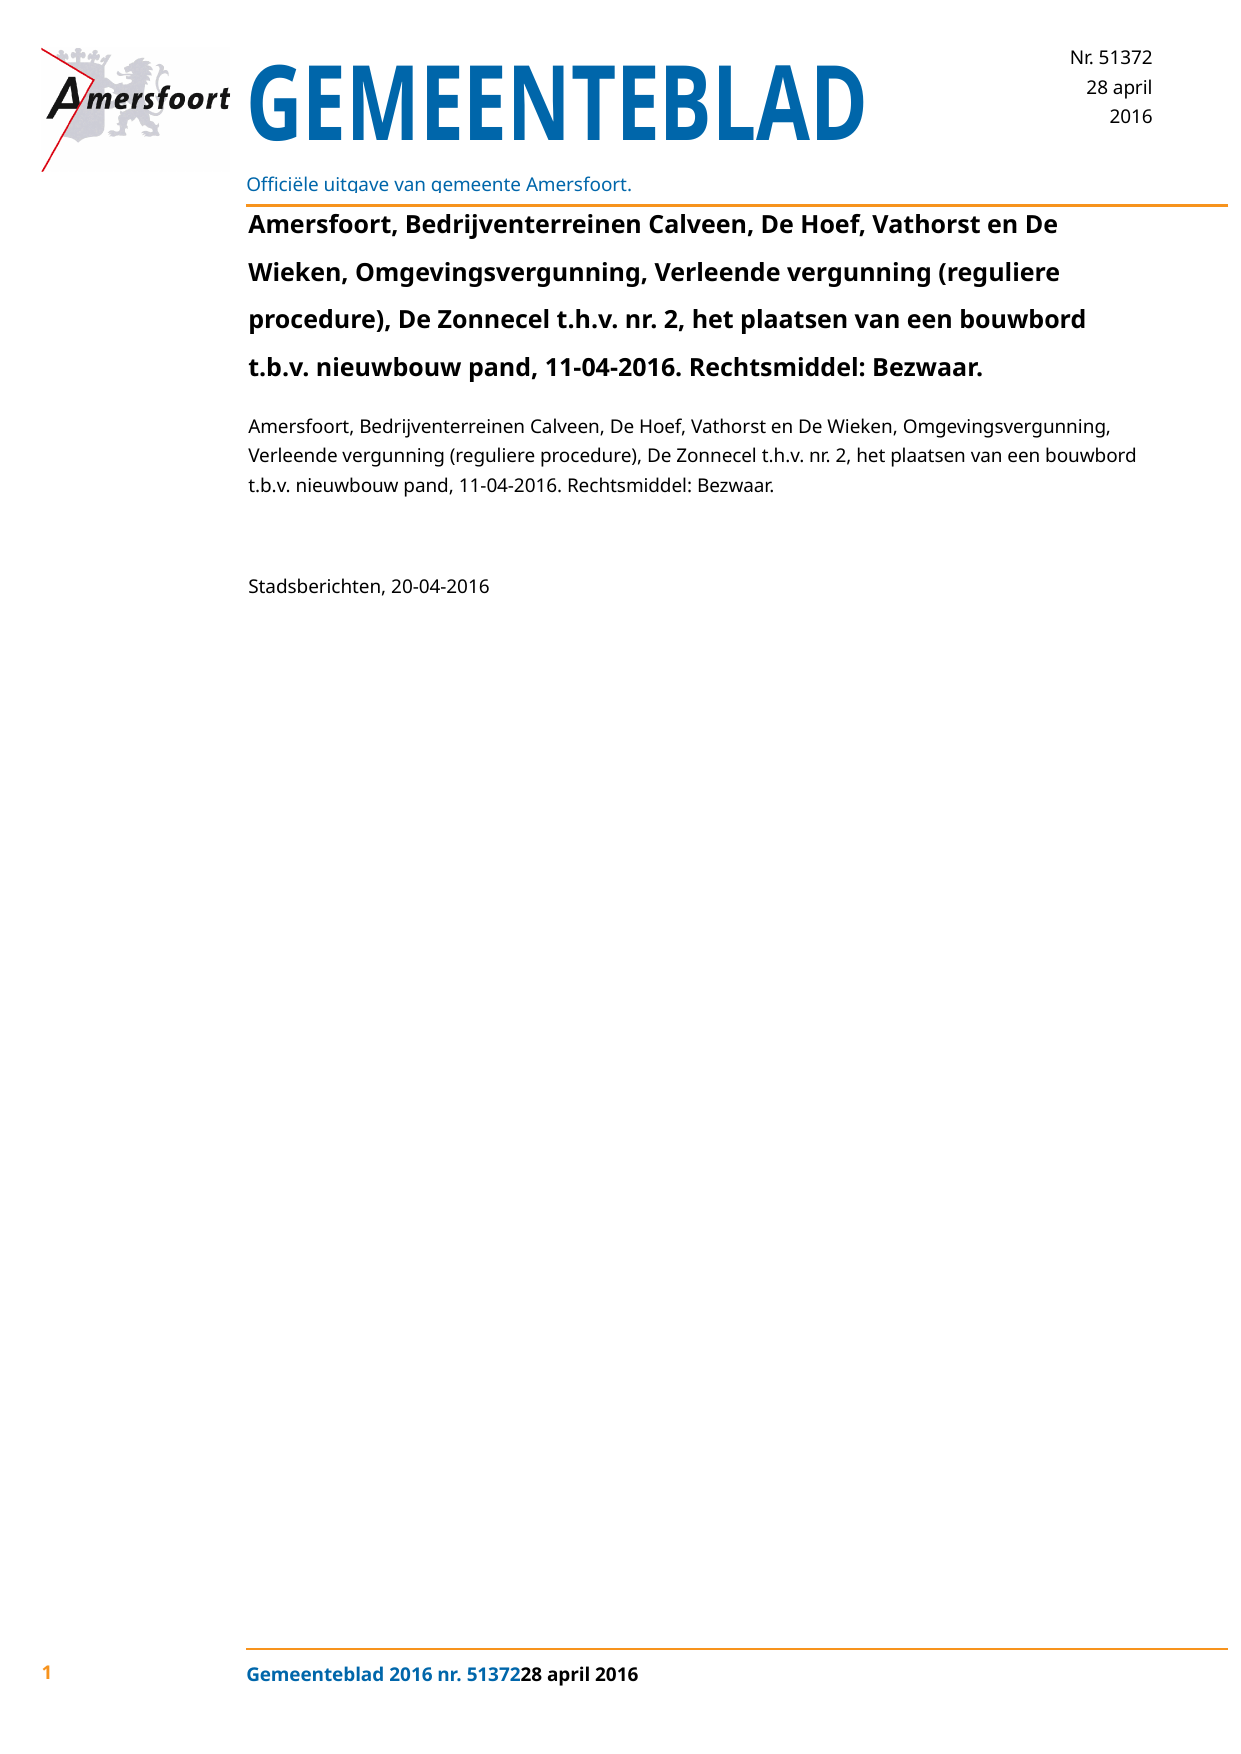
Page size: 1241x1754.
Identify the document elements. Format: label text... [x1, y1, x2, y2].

text Amersfoort, Bedrijventerreinen Calveen, De Hoef, Vathorst en De Wieken, Omgevingsvergunning, Verleende vergunning (reguliere procedure), De Zonnecel t.h.v. nr. 2, het plaatsen van een bouwbord t.b.v. nieuwbouw pand, 11-04-2016. Rechtsmiddel: Bezwaar. [248, 207, 1152, 384]
text Amersfoort, Bedrijventerreinen Calveen, De Hoef, Vathorst en De Wieken, Omgevingsvergunning, Verleende vergunning (reguliere procedure), De Zonnecel t.h.v. nr. 2, het plaatsen van een bouwbord t.b.v. nieuwbouw pand, 11-04-2016. Rechtsmiddel: Bezwaar. [248, 413, 1152, 498]
text Stadsberichten, 20-04-2016 [248, 573, 1152, 599]
picture [41, 47, 231, 172]
